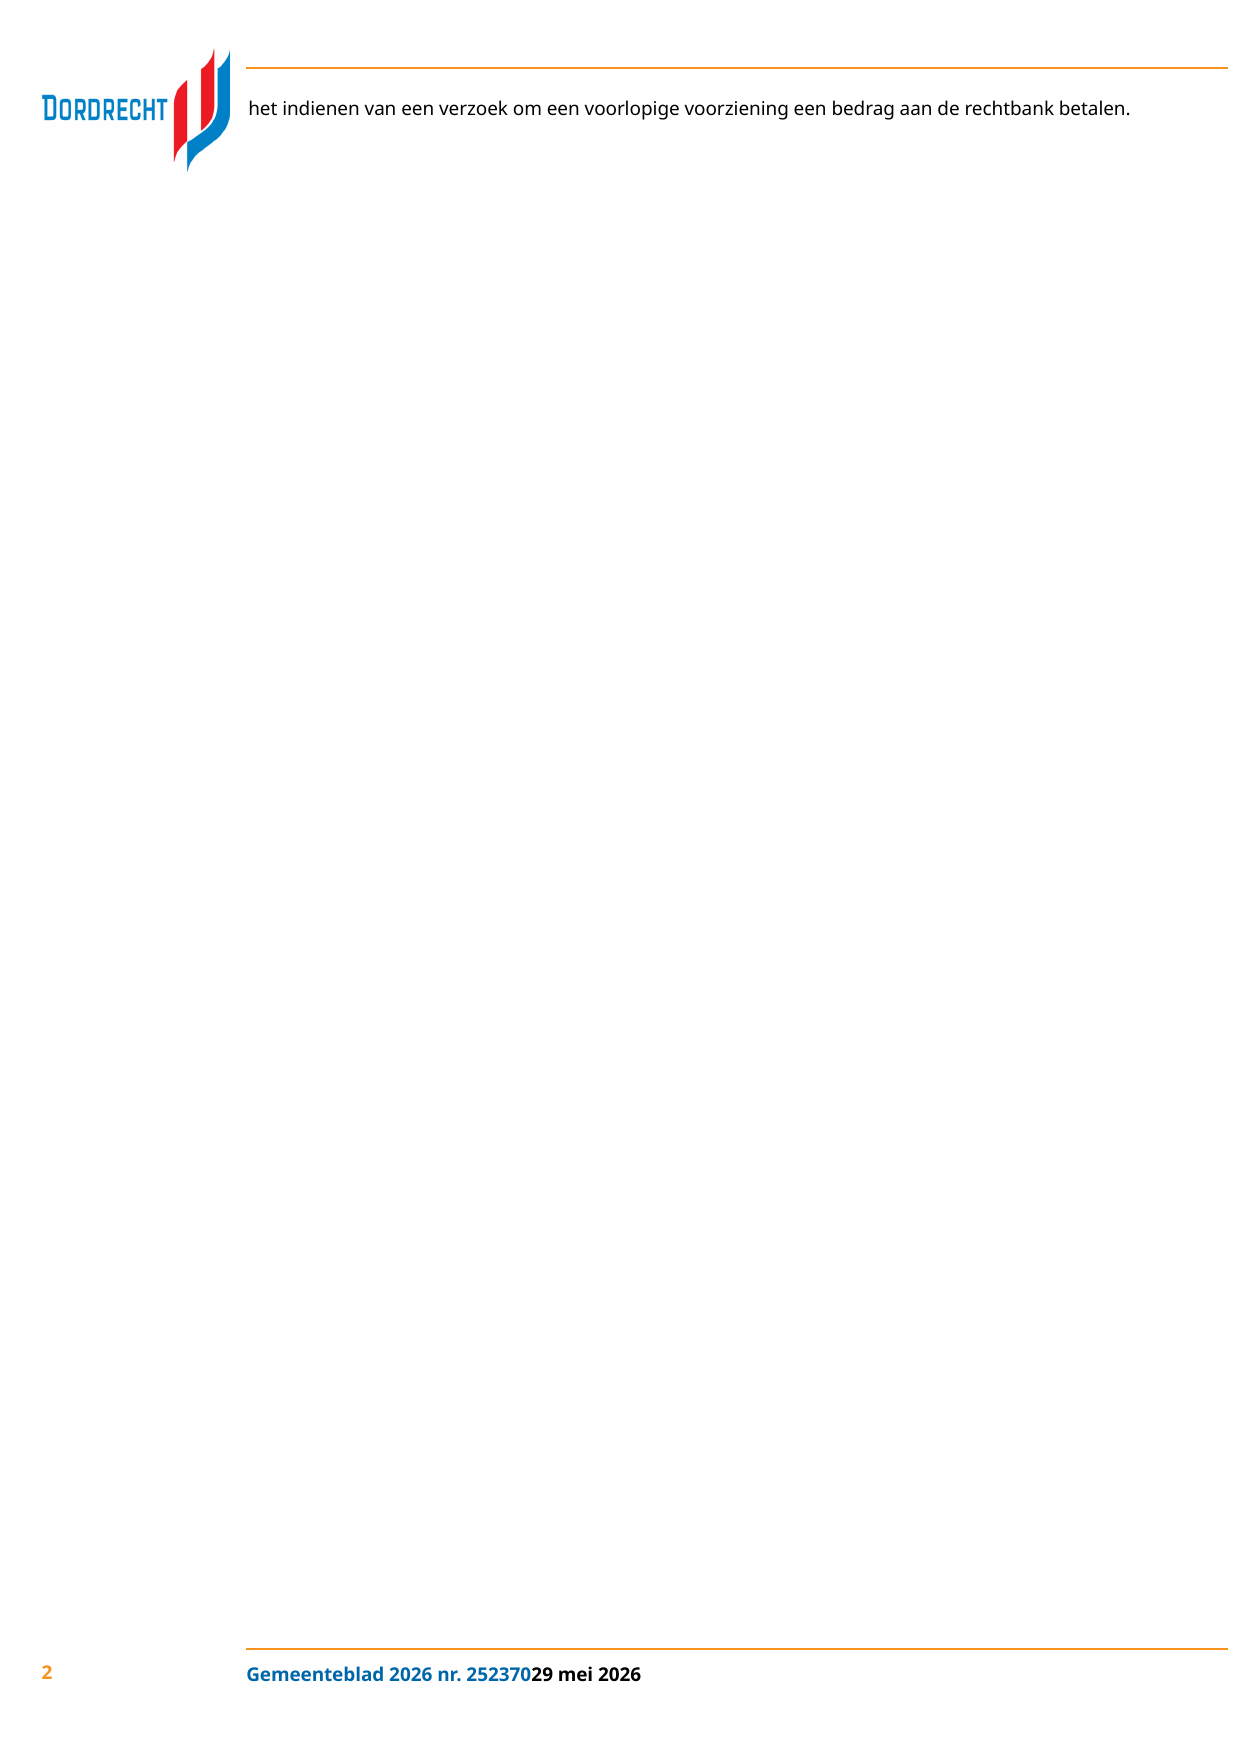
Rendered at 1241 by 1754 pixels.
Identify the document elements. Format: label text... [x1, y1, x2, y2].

text het indienen van een verzoek om een voorlopige voorziening een bedrag aan de rechtbank betalen. [248, 95, 1152, 121]
picture [41, 47, 231, 172]
